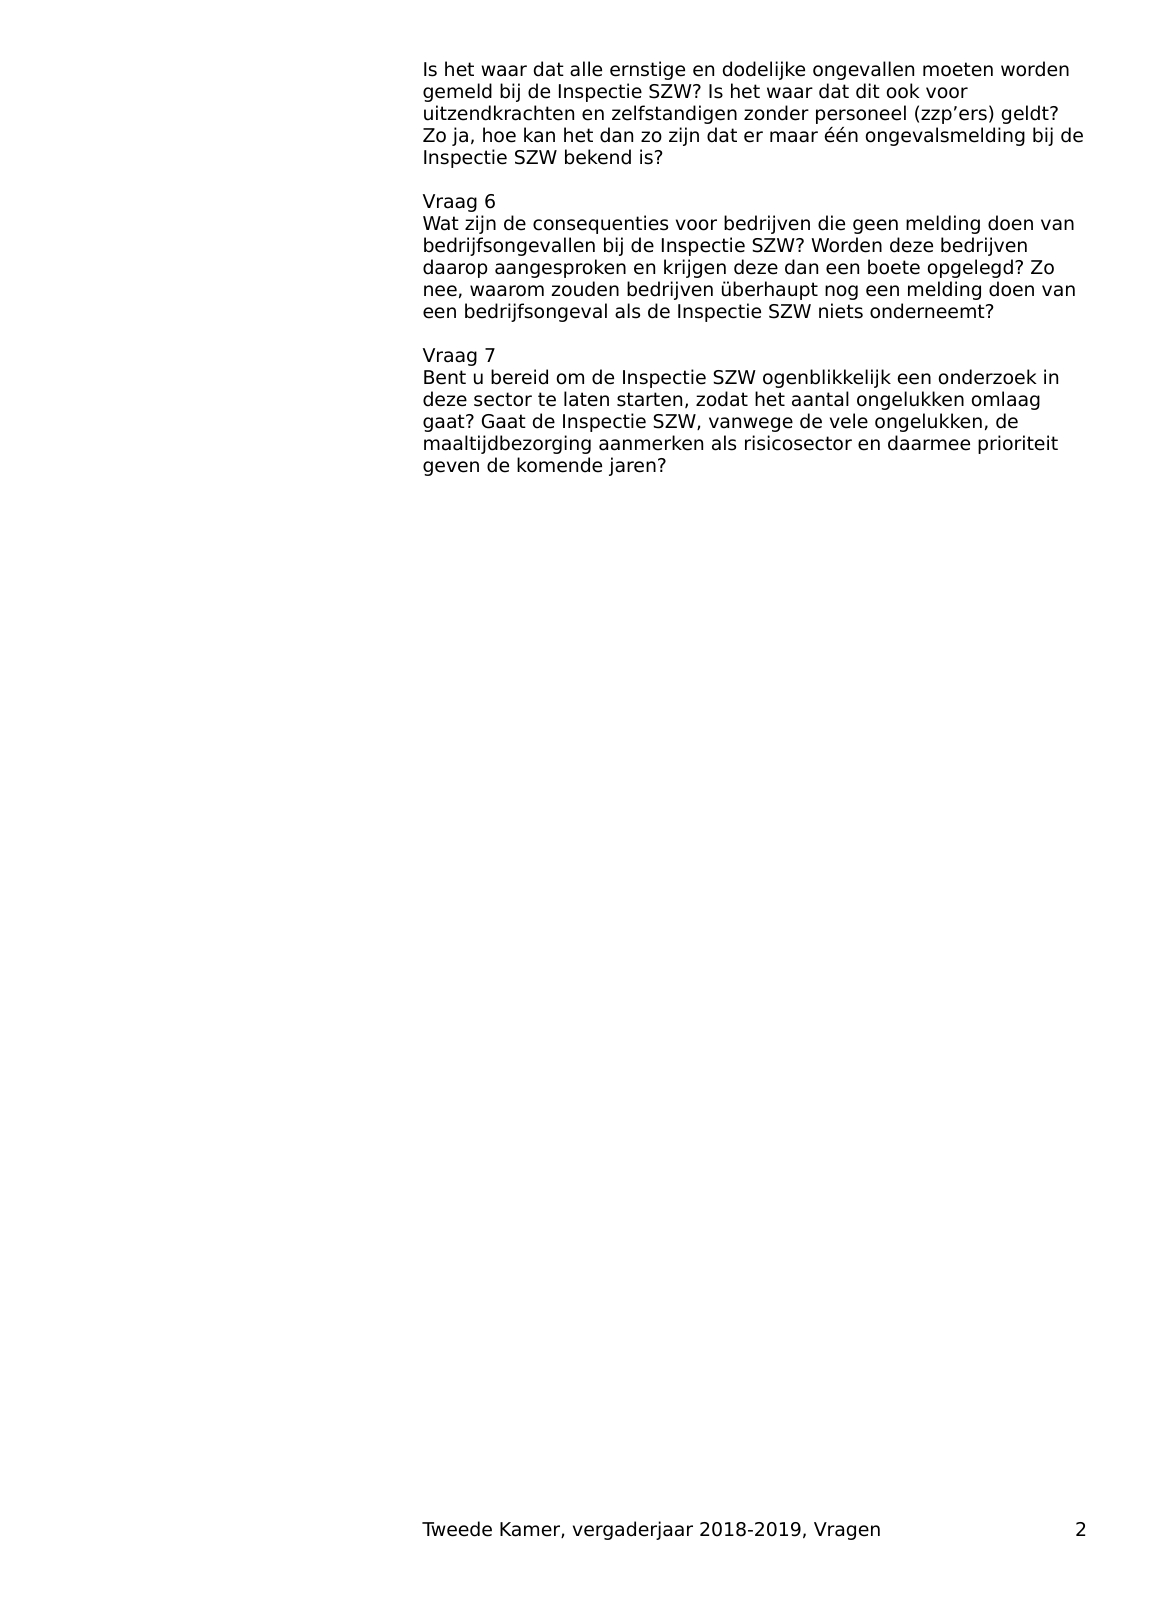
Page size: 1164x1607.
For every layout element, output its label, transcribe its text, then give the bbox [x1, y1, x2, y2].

text Wat zijn de consequenties voor bedrijven die geen melding doen van bedrijfsongevallen bij de Inspectie SZW? Worden deze bedrijven daarop aangesproken en krijgen deze dan een boete opgelegd? Zo nee, waarom zouden bedrijven überhaupt nog een melding doen van een bedrijfsongeval als de Inspectie SZW niets onderneemt? [422, 213, 1087, 323]
text Bent u bereid om de Inspectie SZW ogenblikkelijk een onderzoek in deze sector te laten starten, zodat het aantal ongelukken omlaag gaat? Gaat de Inspectie SZW, vanwege de vele ongelukken, de maaltijdbezorging aanmerken als risicosector en daarmee prioriteit geven de komende jaren? [422, 367, 1087, 477]
text Inspectie SZW bekend is? [422, 147, 1087, 169]
text Vraag 6 [422, 191, 1087, 213]
text Is het waar dat alle ernstige en dodelijke ongevallen moeten worden gemeld bij de Inspectie SZW? Is het waar dat dit ook voor uitzendkrachten en zelfstandigen zonder personeel (zzp’ers) geldt? Zo ja, hoe kan het dan zo zijn dat er maar één ongevalsmelding bij de [422, 59, 1087, 147]
text Vraag 7 [422, 345, 1087, 367]
